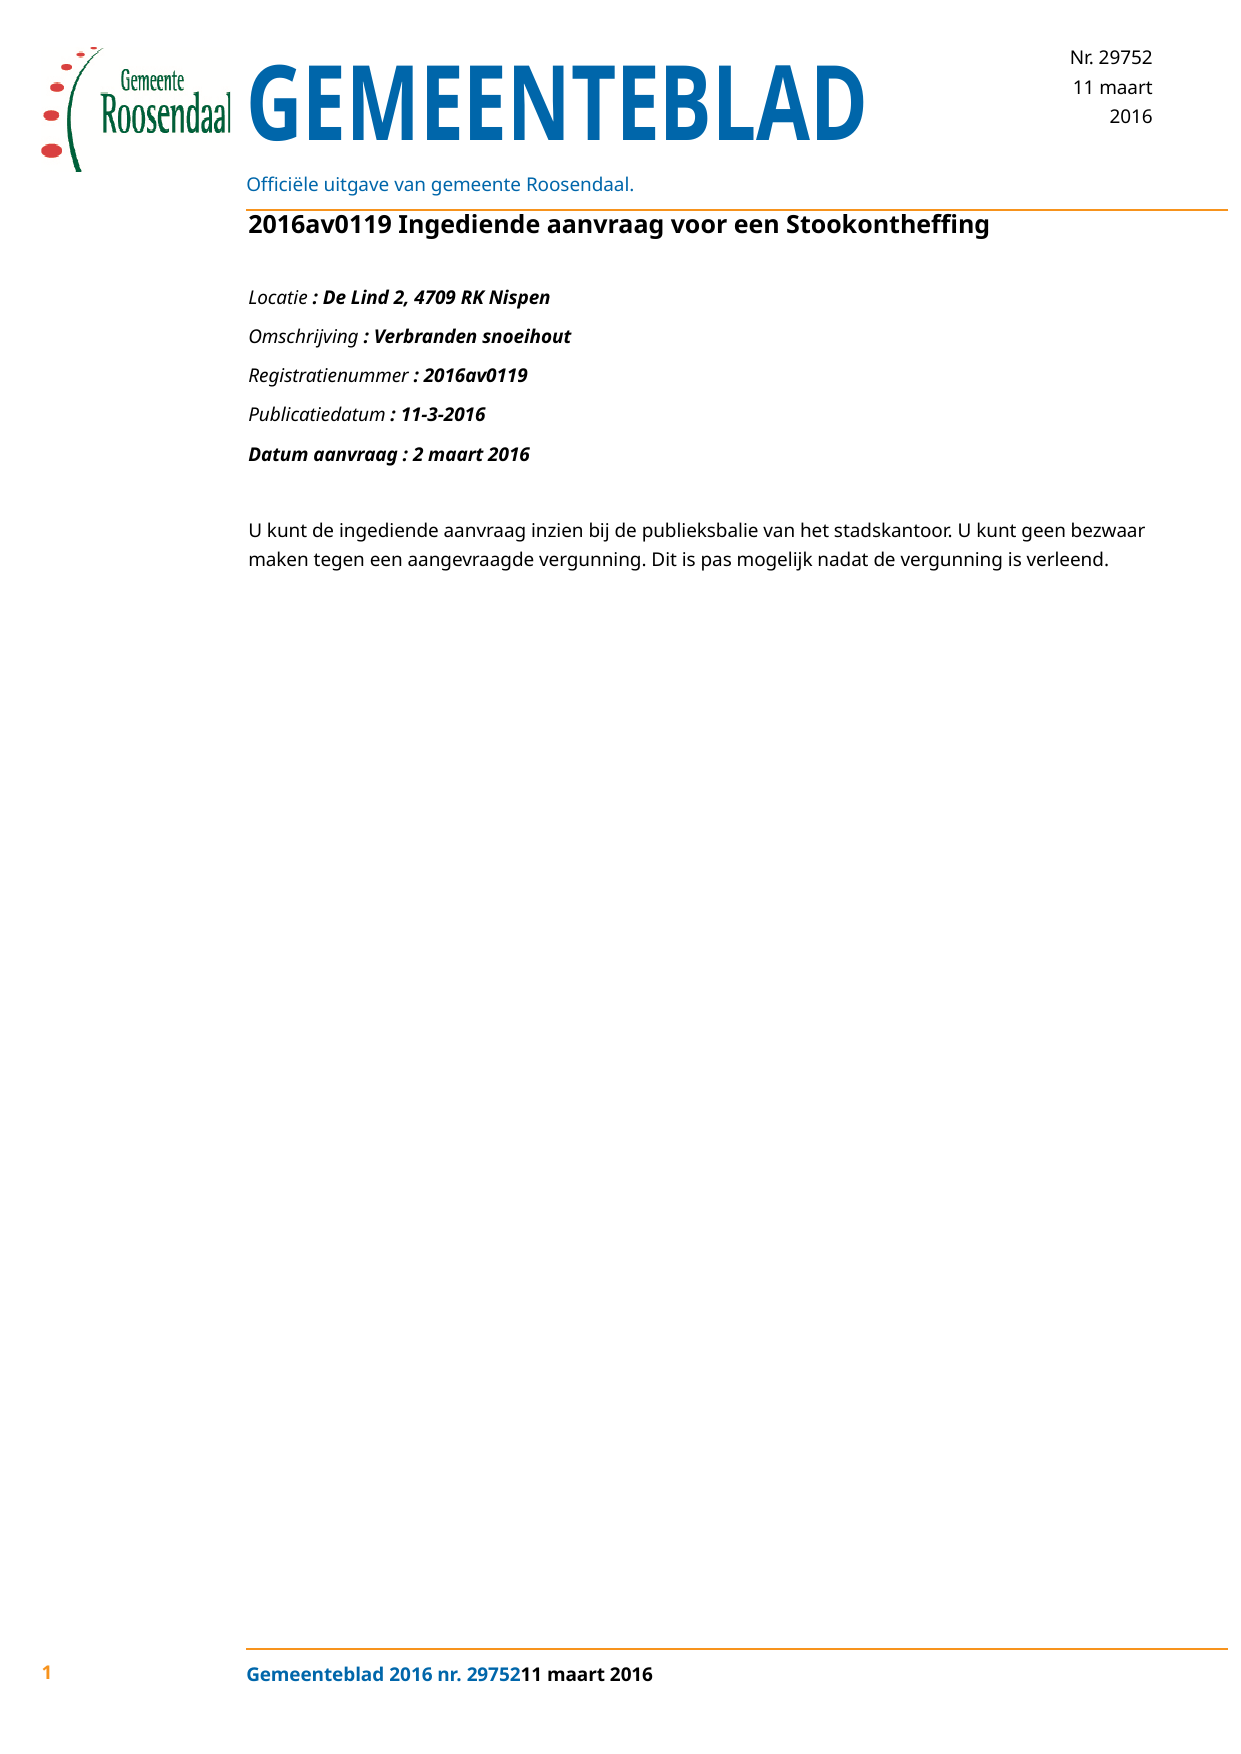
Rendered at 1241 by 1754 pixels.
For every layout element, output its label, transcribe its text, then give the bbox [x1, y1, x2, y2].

text Publicatiedatum : 11-3-2016 [248, 402, 1152, 427]
picture [41, 47, 231, 172]
text Datum aanvraag : 2 maart 2016 [248, 441, 1152, 467]
text Locatie : De Lind 2, 4709 RK Nispen [248, 284, 1152, 309]
text 2016av0119 Ingediende aanvraag voor een Stookontheffing [248, 211, 1152, 241]
text Omschrijving : Verbranden snoeihout [248, 323, 1152, 349]
text Registratienummer : 2016av0119 [248, 362, 1152, 388]
text U kunt de ingediende aanvraag inzien bij de publieksbalie van het stadskantoor. U kunt geen bezwaar maken tegen een aangevraagde vergunning. Dit is pas mogelijk nadat de vergunning is verleend. [248, 517, 1152, 572]
